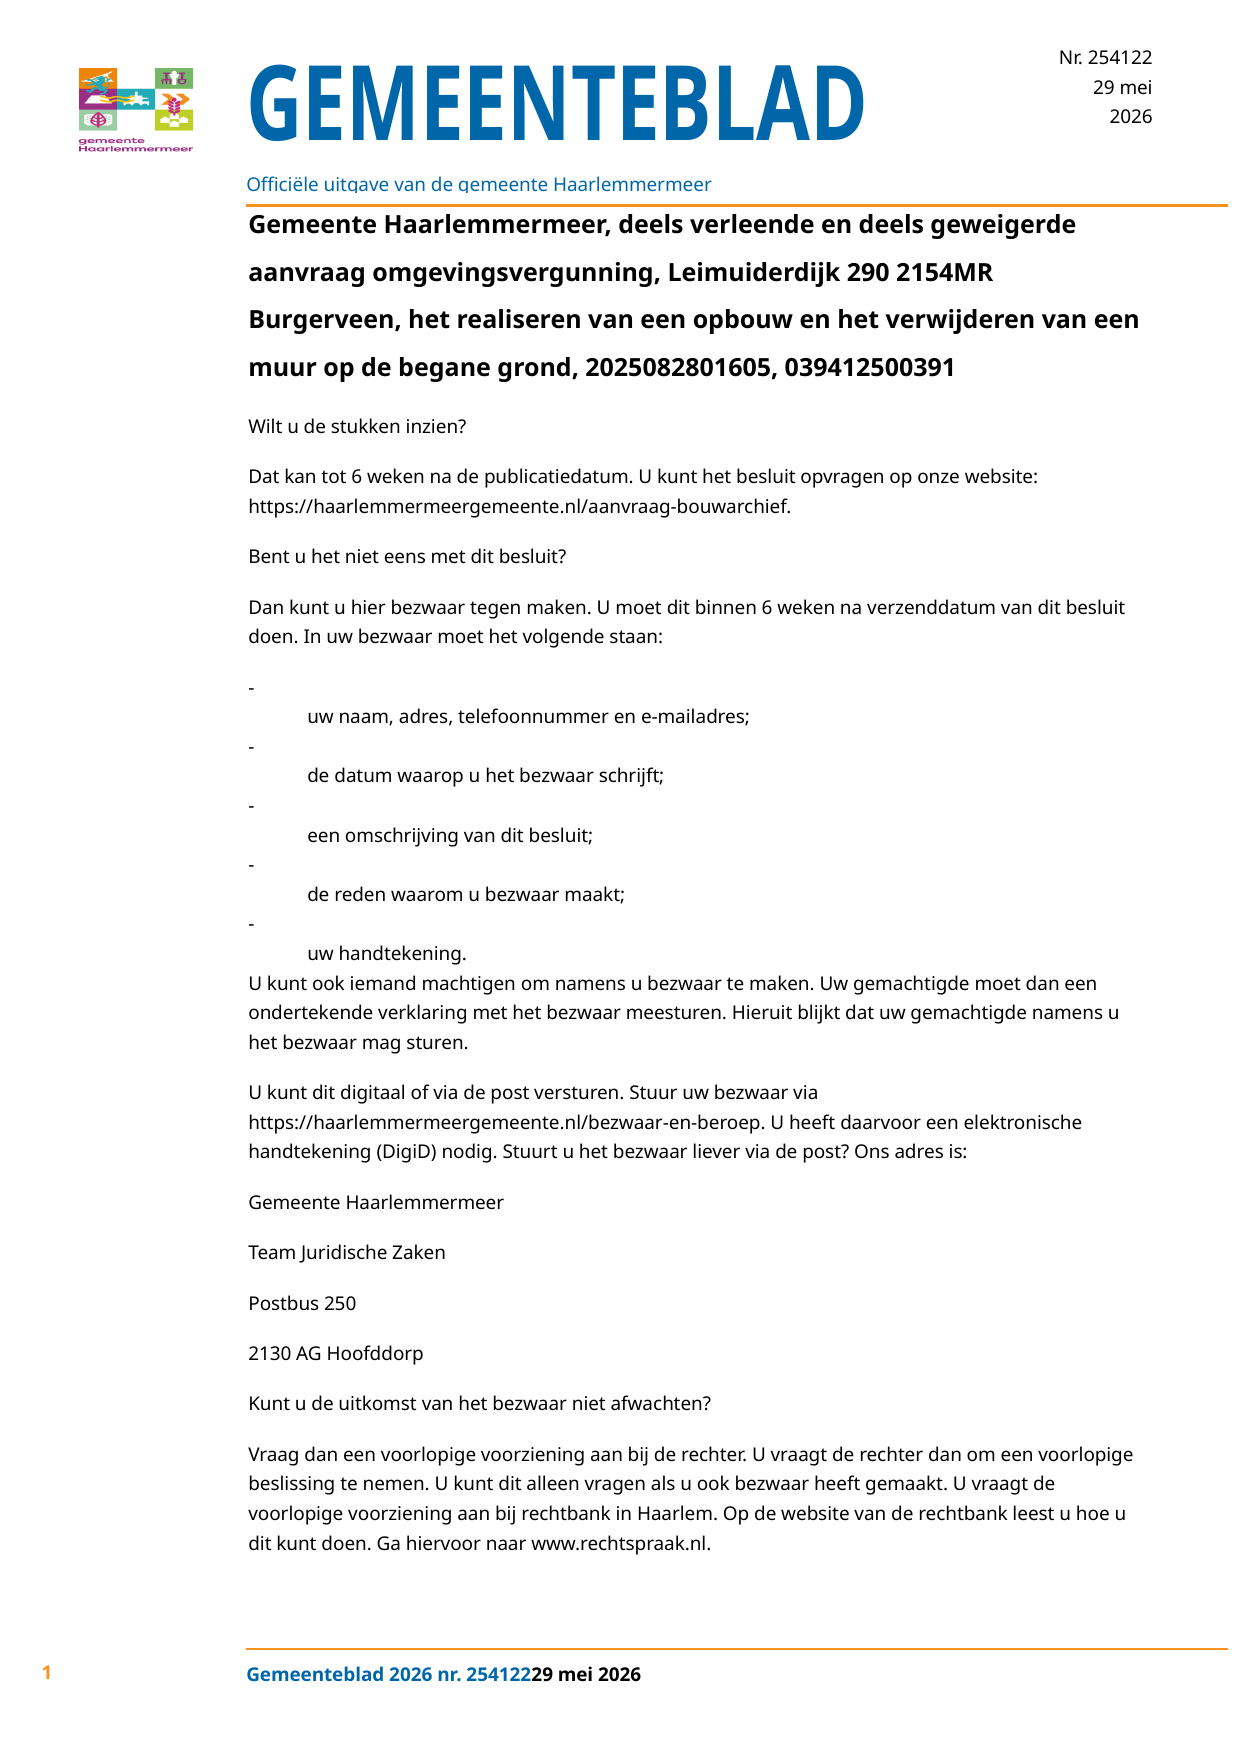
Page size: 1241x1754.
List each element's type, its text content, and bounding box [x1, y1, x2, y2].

list een omschrijving van dit besluit; [248, 822, 1152, 848]
text Gemeente Haarlemmermeer [248, 1189, 1152, 1215]
text Vraag dan een voorlopige voorziening aan bij de rechter. U vraagt de rechter dan om een voorlopige beslissing te nemen. U kunt dit alleen vragen als u ook bezwaar heeft gemaakt. U vraagt de voorlopige voorziening aan bij rechtbank in Haarlem. Op de website van de rechtbank leest u hoe u dit kunt doen. Ga hiervoor naar www.rechtspraak.nl. [248, 1441, 1152, 1556]
text U kunt dit digitaal of via de post versturen. Stuur uw bezwaar via https://haarlemmermeergemeente.nl/bezwaar-en-beroep. U heeft daarvoor een elektronische handtekening (DigiD) nodig. Stuurt u het bezwaar liever via de post? Ons adres is: [248, 1079, 1152, 1164]
text Gemeente Haarlemmermeer, deels verleende en deels geweigerde aanvraag omgevingsvergunning, Leimuiderdijk 290 2154MR Burgerveen, het realiseren van een opbouw en het verwijderen van een muur op de begane grond, 2025082801605, 039412500391 [248, 207, 1152, 384]
list de reden waarom u bezwaar maakt; [248, 881, 1152, 907]
text 2130 AG Hoofddorp [248, 1340, 1152, 1366]
text Bent u het niet eens met dit besluit? [248, 543, 1152, 569]
text Dan kunt u hier bezwaar tegen maken. U moet dit binnen 6 weken na verzenddatum van dit besluit doen. In uw bezwaar moet het volgende staan: [248, 594, 1152, 649]
picture [41, 47, 231, 172]
list de datum waarop u het bezwaar schrijft; [248, 763, 1152, 788]
text U kunt ook iemand machtigen om namens u bezwaar te maken. Uw gemachtigde moet dan een ondertekende verklaring met het bezwaar meesturen. Hieruit blijkt dat uw gemachtigde namens u het bezwaar mag sturen. [248, 970, 1152, 1055]
text Wilt u de stukken inzien? [248, 413, 1152, 439]
list uw handtekening. [248, 940, 1152, 966]
text Team Juridische Zaken [248, 1239, 1152, 1265]
text Dat kan tot 6 weken na de publicatiedatum. U kunt het besluit opvragen op onze website: https://haarlemmermeergemeente.nl/aanvraag-bouwarchief. [248, 463, 1152, 519]
list uw naam, adres, telefoonnummer en e-mailadres; [248, 703, 1152, 729]
text Kunt u de uitkomst van het bezwaar niet afwachten? [248, 1391, 1152, 1416]
text Postbus 250 [248, 1290, 1152, 1316]
